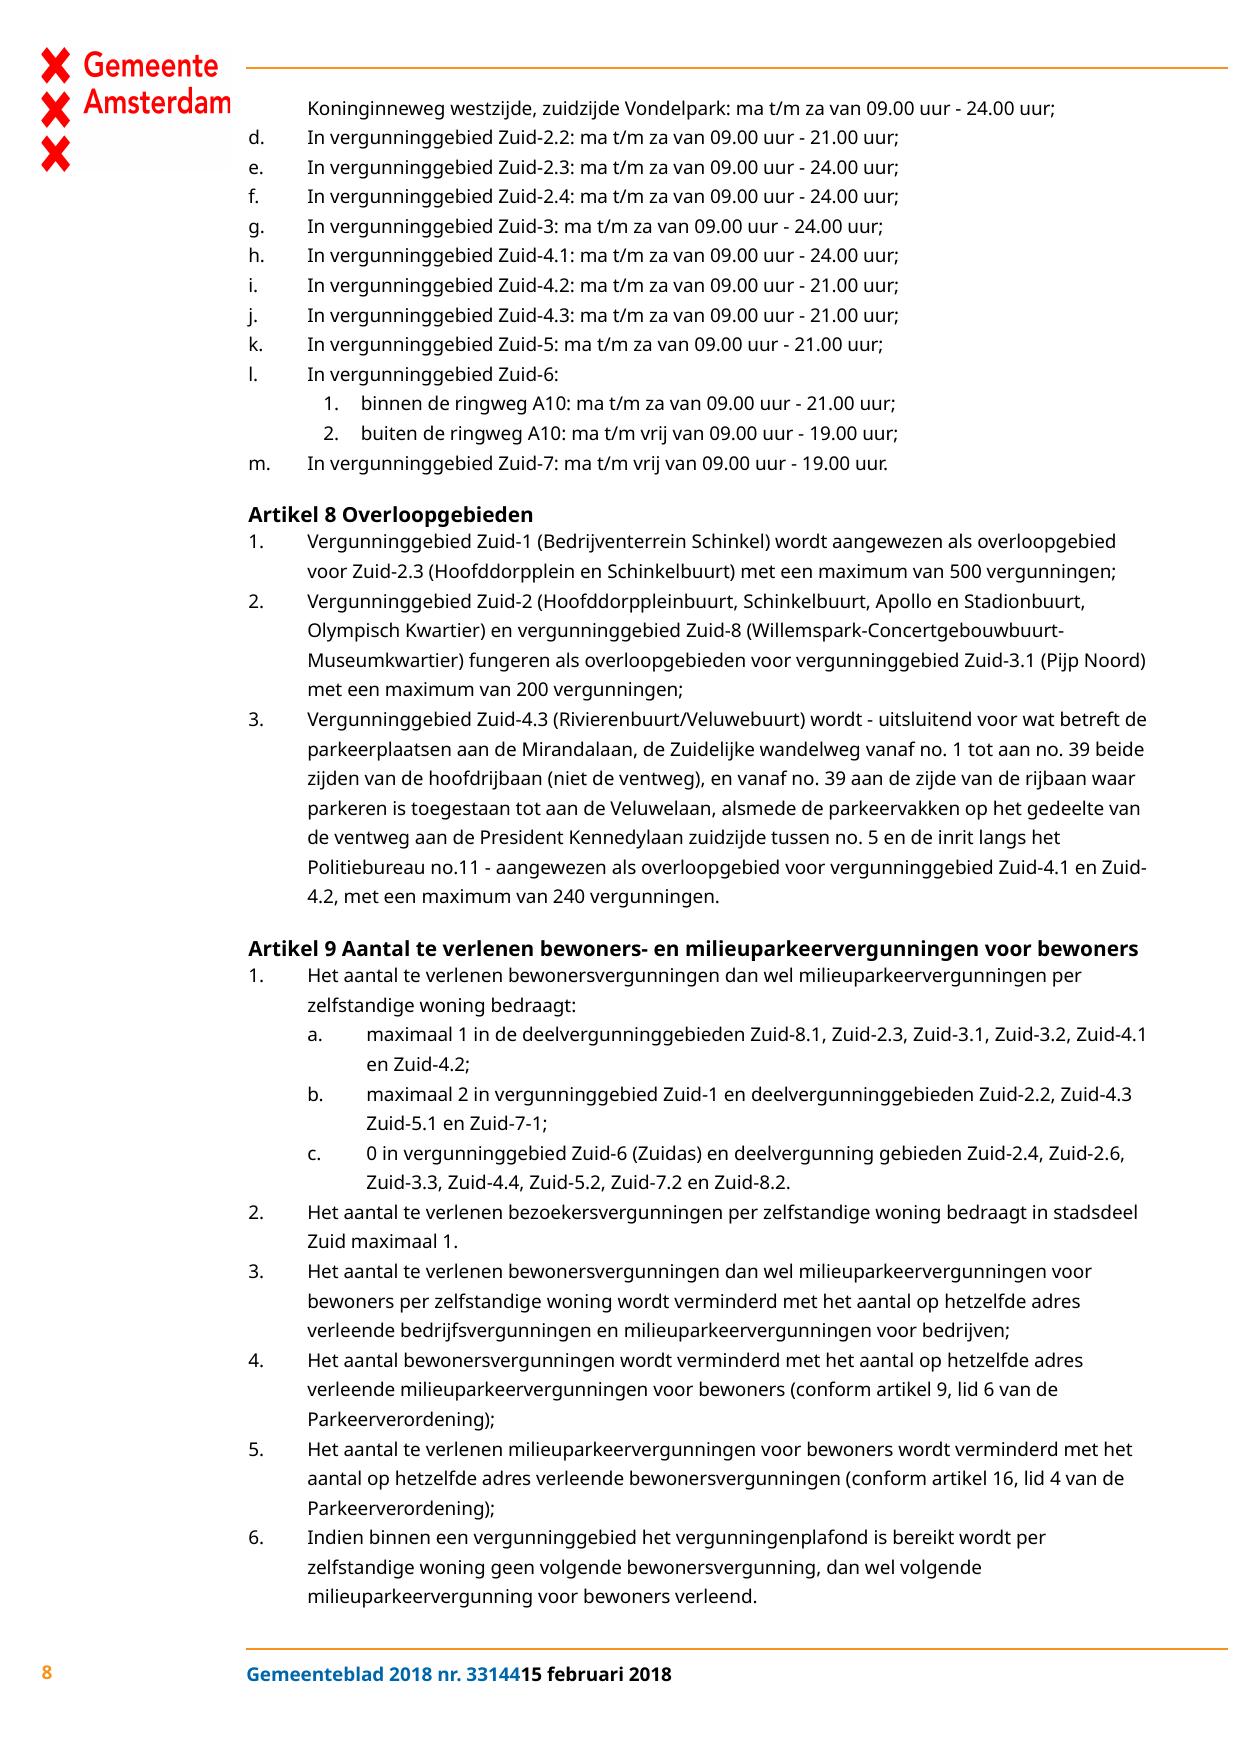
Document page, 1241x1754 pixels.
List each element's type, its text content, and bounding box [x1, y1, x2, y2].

list In vergunninggebied Zuid-4.1: ma t/m za van 09.00 uur - 24.00 uur; [248, 243, 1152, 268]
list Het aantal te verlenen bewonersvergunningen dan wel milieuparkeervergunningen per zelfstandige woning bedraagt: [248, 962, 1152, 1018]
list Het aantal te verlenen milieuparkeervergunningen voor bewoners wordt verminderd met het aantal op hetzelfde adres verleende bewonersvergunningen (conform artikel 16, lid 4 van de Parkeerverordening); [248, 1436, 1152, 1521]
list In vergunninggebied Zuid-3: ma t/m za van 09.00 uur - 24.00 uur; [248, 213, 1152, 239]
list maximaal 1 in de deelvergunninggebieden Zuid-8.1, Zuid-2.3, Zuid-3.1, Zuid-3.2, Zuid-4.1 en Zuid-4.2; [307, 1022, 1152, 1077]
list In vergunninggebied Zuid-7: ma t/m vrij van 09.00 uur - 19.00 uur. [248, 450, 1152, 476]
list Het aantal te verlenen bezoekersvergunningen per zelfstandige woning bedraagt in stadsdeel Zuid maximaal 1. [248, 1199, 1152, 1254]
text Artikel 8 Overloopgebieden [248, 500, 1152, 529]
list binnen de ringweg A10: ma t/m za van 09.00 uur - 21.00 uur; [323, 391, 1152, 416]
list Het aantal te verlenen bewonersvergunningen dan wel milieuparkeervergunningen voor bewoners per zelfstandige woning wordt verminderd met het aantal op hetzelfde adres verleende bedrijfsvergunningen en milieuparkeervergunningen voor bedrijven; [248, 1258, 1152, 1343]
list In vergunninggebied Zuid-4.3: ma t/m za van 09.00 uur - 21.00 uur; [248, 302, 1152, 328]
list Het aantal bewonersvergunningen wordt verminderd met het aantal op hetzelfde adres verleende milieuparkeervergunningen voor bewoners (conform artikel 9, lid 6 van de Parkeerverordening); [248, 1347, 1152, 1432]
list In vergunninggebied Zuid-2.2: ma t/m za van 09.00 uur - 21.00 uur; [248, 124, 1152, 150]
list Vergunninggebied Zuid-1 (Bedrijventerrein Schinkel) wordt aangewezen als overloopgebied voor Zuid-2.3 (Hoofddorpplein en Schinkelbuurt) met een maximum van 500 vergunningen; [248, 529, 1152, 584]
list Indien binnen een vergunninggebied het vergunningenplafond is bereikt wordt per zelfstandige woning geen volgende bewonersvergunning, dan wel volgende milieuparkeervergunning voor bewoners verleend. [248, 1524, 1152, 1609]
list In vergunninggebied Zuid-5: ma t/m za van 09.00 uur - 21.00 uur; [248, 331, 1152, 357]
text Artikel 9 Aantal te verlenen bewoners- en milieuparkeervergunningen voor bewoners [248, 934, 1152, 962]
list In vergunninggebied Zuid-4.2: ma t/m za van 09.00 uur - 21.00 uur; [248, 272, 1152, 298]
list In vergunninggebied Zuid-2.4: ma t/m za van 09.00 uur - 24.00 uur; [248, 183, 1152, 209]
list 0 in vergunninggebied Zuid-6 (Zuidas) en deelvergunning gebieden Zuid-2.4, Zuid-2.6, Zuid-3.3, Zuid-4.4, Zuid-5.2, Zuid-7.2 en Zuid-8.2. [307, 1140, 1152, 1195]
list In vergunninggebied Zuid-6: [248, 361, 1152, 387]
list buiten de ringweg A10: ma t/m vrij van 09.00 uur - 19.00 uur; [323, 420, 1152, 446]
list In vergunninggebied Zuid-2.3: ma t/m za van 09.00 uur - 24.00 uur; [248, 154, 1152, 180]
list Vergunninggebied Zuid-4.3 (Rivierenbuurt/Veluwebuurt) wordt - uitsluitend voor wat betreft de parkeerplaatsen aan de Mirandalaan, de Zuidelijke wandelweg vanaf no. 1 tot aan no. 39 beide zijden van de hoofdrijbaan (niet de ventweg), en vanaf no. 39 aan de zijde van de rijbaan waar parkeren is toegestaan tot aan de Veluwelaan, alsmede de parkeervakken op het gedeelte van de ventweg aan de President Kennedylaan zuidzijde tussen no. 5 en de inrit langs het Politiebureau no.11 - aangewezen als overloopgebied voor vergunninggebied Zuid-4.1 en Zuid-4.2, met een maximum van 240 vergunningen. [248, 706, 1152, 909]
picture [41, 47, 231, 172]
list maximaal 2 in vergunninggebied Zuid-1 en deelvergunninggebieden Zuid-2.2, Zuid-4.3 Zuid-5.1 en Zuid-7-1; [307, 1081, 1152, 1136]
list Koninginneweg westzijde, zuidzijde Vondelpark: ma t/m za van 09.00 uur - 24.00 uur; [248, 95, 1152, 121]
list Vergunninggebied Zuid-2 (Hoofddorppleinbuurt, Schinkelbuurt, Apollo en Stadionbuurt, Olympisch Kwartier) en vergunninggebied Zuid-8 (Willemspark-Concertgebouwbuurt-Museumkwartier) fungeren als overloopgebieden voor vergunninggebied Zuid-3.1 (Pijp Noord) met een maximum van 200 vergunningen; [248, 588, 1152, 702]
